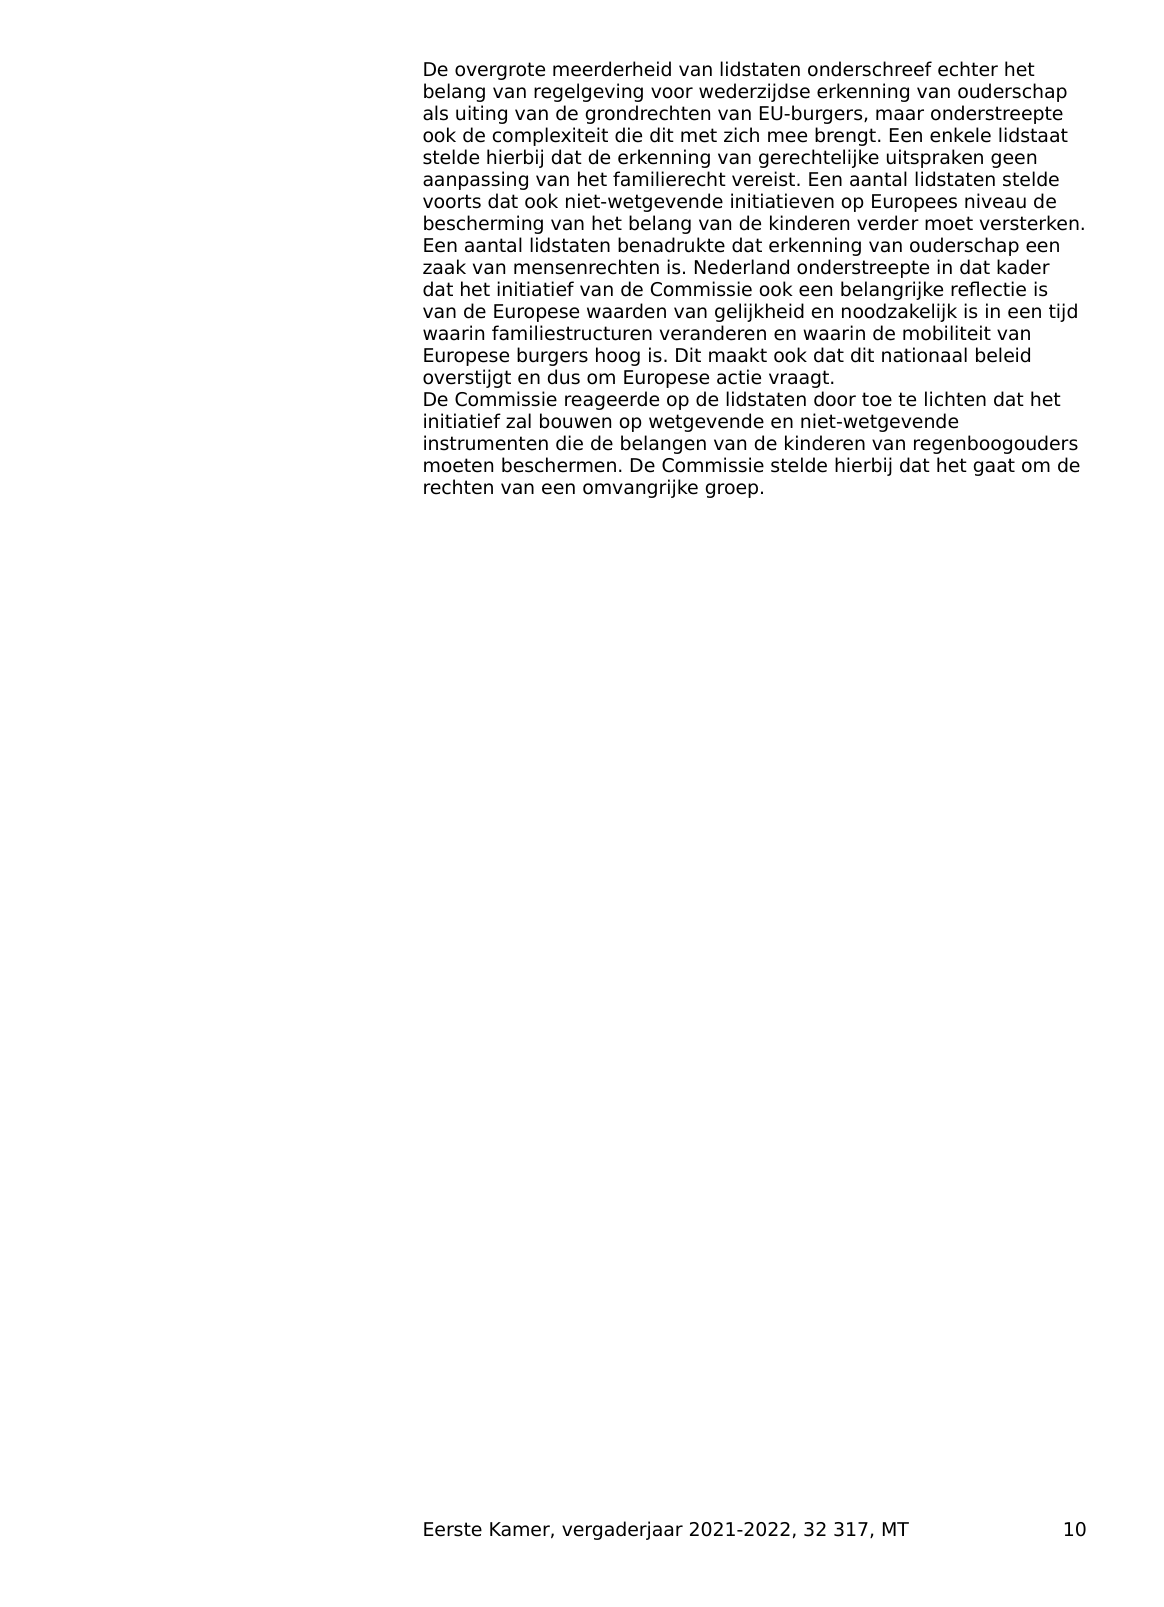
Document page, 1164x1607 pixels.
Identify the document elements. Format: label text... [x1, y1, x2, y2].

text De overgrote meerderheid van lidstaten onderschreef echter het belang van regelgeving voor wederzijdse erkenning van ouderschap als uiting van de grondrechten van EU-burgers, maar onderstreepte ook de complexiteit die dit met zich mee brengt. Een enkele lidstaat stelde hierbij dat de erkenning van gerechtelijke uitspraken geen aanpassing van het familierecht vereist. Een aantal lidstaten stelde voorts dat ook niet-wetgevende initiatieven op Europees niveau de bescherming van het belang van de kinderen verder moet versterken. [422, 59, 1087, 235]
text Een aantal lidstaten benadrukte dat erkenning van ouderschap een zaak van mensenrechten is. Nederland onderstreepte in dat kader dat het initiatief van de Commissie ook een belangrijke reflectie is van de Europese waarden van gelijkheid en noodzakelijk is in een tijd waarin familiestructuren veranderen en waarin de mobiliteit van Europese burgers hoog is. Dit maakt ook dat dit nationaal beleid overstijgt en dus om Europese actie vraagt. [422, 235, 1087, 389]
text De Commissie reageerde op de lidstaten door toe te lichten dat het initiatief zal bouwen op wetgevende en niet-wetgevende instrumenten die de belangen van de kinderen van regenboogouders moeten beschermen. De Commissie stelde hierbij dat het gaat om de rechten van een omvangrijke groep. [422, 389, 1087, 499]
